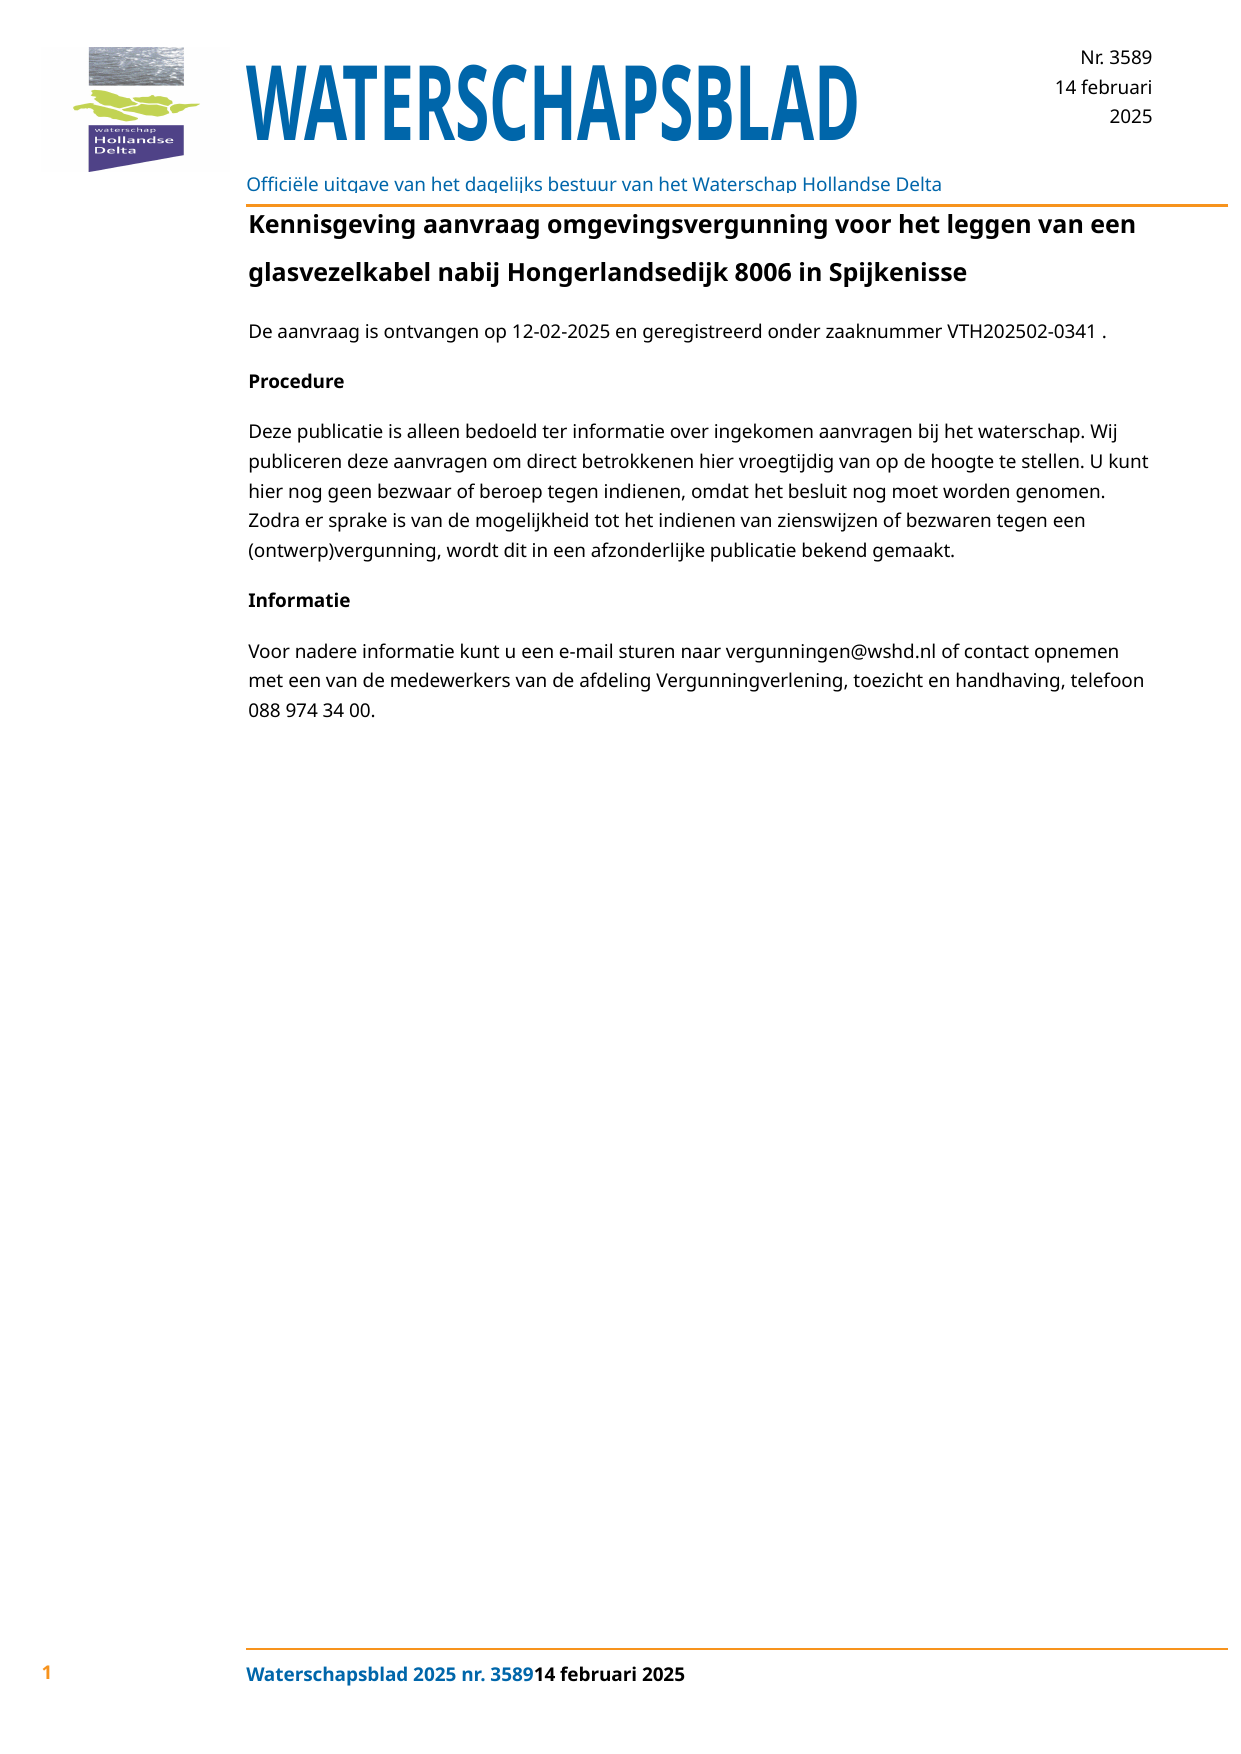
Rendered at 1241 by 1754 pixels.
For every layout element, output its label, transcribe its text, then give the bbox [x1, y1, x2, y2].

picture [41, 47, 231, 172]
text Deze publicatie is alleen bedoeld ter informatie over ingekomen aanvragen bij het waterschap. Wij publiceren deze aanvragen om direct betrokkenen hier vroegtijdig van op de hoogte te stellen. U kunt hier nog geen bezwaar of beroep tegen indienen, omdat het besluit nog moet worden genomen. Zodra er sprake is van de mogelijkheid tot het indienen van zienswijzen of bezwaren tegen een (ontwerp)vergunning, wordt dit in een afzonderlijke publicatie bekend gemaakt. [248, 419, 1152, 563]
text Kennisgeving aanvraag omgevingsvergunning voor het leggen van een glasvezelkabel nabij Hongerlandsedijk 8006 in Spijkenisse [248, 207, 1152, 288]
text Voor nadere informatie kunt u een e-mail sturen naar vergunningen@wshd.nl of contact opnemen met een van de medewerkers van de afdeling Vergunningverlening, toezicht en handhaving, telefoon 088 974 34 00. [248, 638, 1152, 723]
text De aanvraag is ontvangen op 12-02-2025 en geregistreerd onder zaaknummer VTH202502-0341 . [248, 318, 1152, 344]
text Procedure [248, 368, 1152, 394]
text Informatie [248, 587, 1152, 613]
